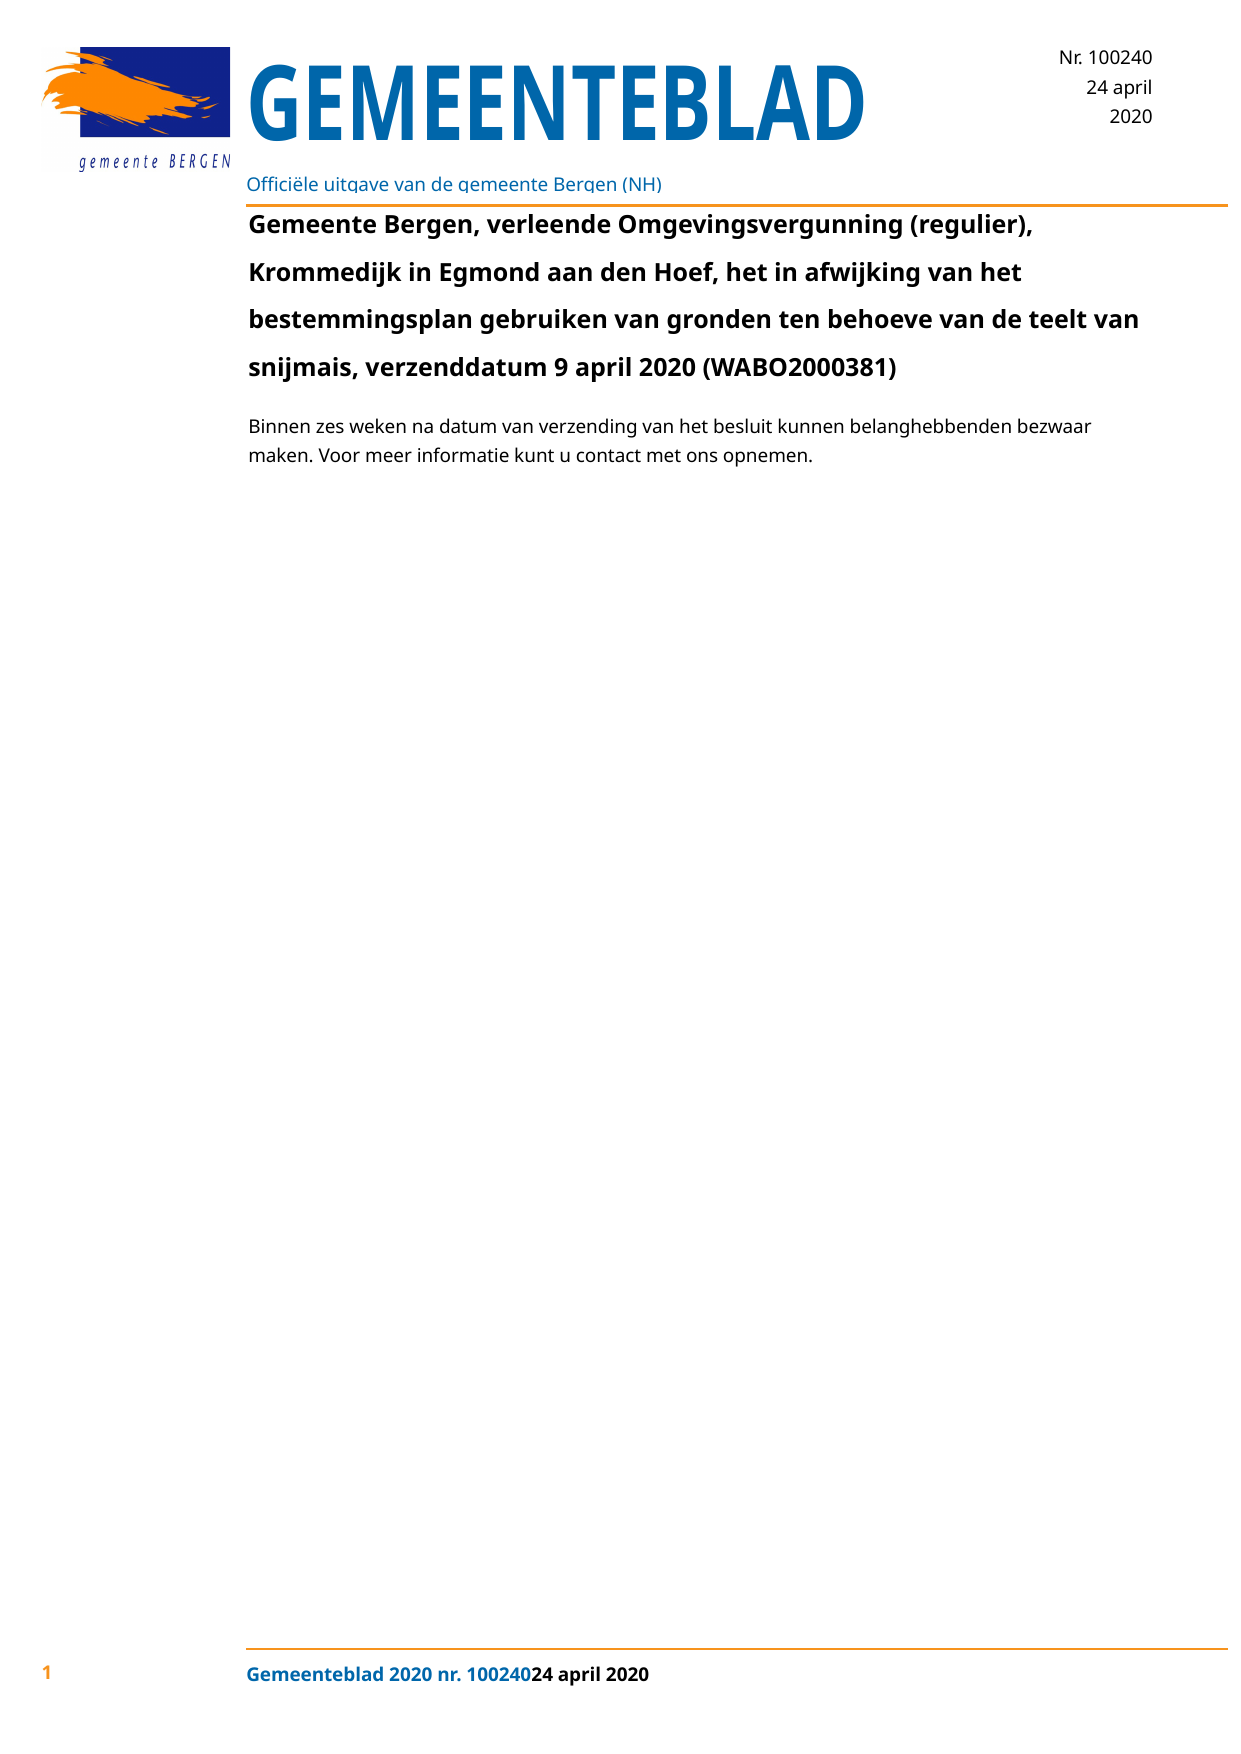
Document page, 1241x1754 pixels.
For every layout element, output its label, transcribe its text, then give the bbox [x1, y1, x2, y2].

picture [41, 47, 231, 172]
text Gemeente Bergen, verleende Omgevingsvergunning (regulier), Krommedijk in Egmond aan den Hoef, het in afwijking van het bestemmingsplan gebruiken van gronden ten behoeve van de teelt van snijmais, verzenddatum 9 april 2020 (WABO2000381) [248, 207, 1152, 384]
text Binnen zes weken na datum van verzending van het besluit kunnen belanghebbenden bezwaar maken. Voor meer informatie kunt u contact met ons opnemen. [248, 413, 1152, 468]
